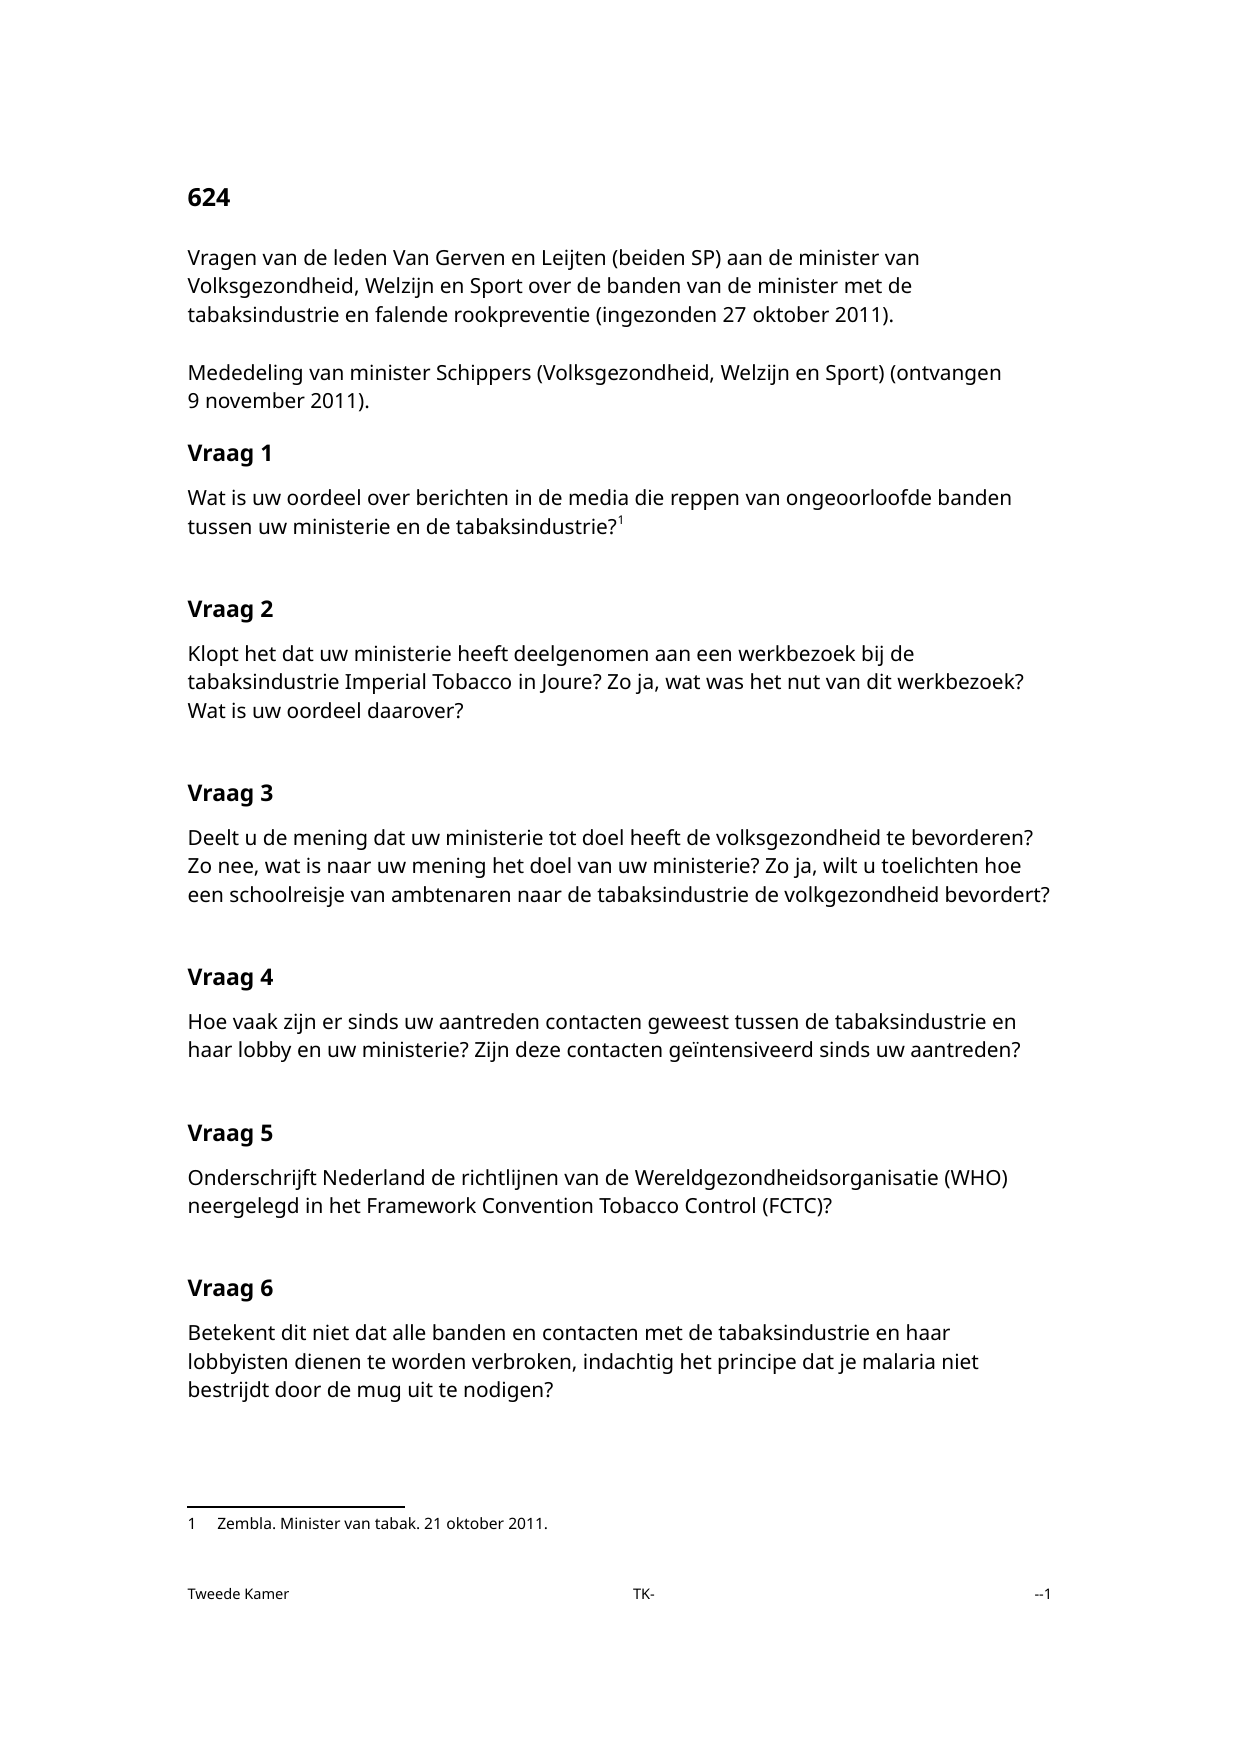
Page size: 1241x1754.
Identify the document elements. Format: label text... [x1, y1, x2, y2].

subtitle Vraag 1 [187, 437, 1053, 468]
subtitle Vraag 2 [187, 593, 1053, 624]
text Mededeling van minister Schippers (Volksgezondheid, Welzijn en Sport) (ontvangen 9 november 2011). [187, 358, 1053, 415]
subtitle Vraag 4 [187, 961, 1053, 992]
text Betekent dit niet dat alle banden en contacten met de tabaksindustrie en haar lobbyisten dienen te worden verbroken, indachtig het principe dat je malaria niet bestrijdt door de mug uit te nodigen? [187, 1318, 1053, 1404]
text Deelt u de mening dat uw ministerie tot doel heeft de volksgezondheid te bevorderen? Zo nee, wat is naar uw mening het doel van uw ministerie? Zo ja, wilt u toelichten hoe een schoolreisje van ambtenaren naar de tabaksindustrie de volkgezondheid bevordert? [187, 823, 1053, 908]
subtitle Vraag 6 [187, 1272, 1053, 1303]
text Vragen van de leden Van Gerven en Leijten (beiden SP) aan de minister van Volksgezondheid, Welzijn en Sport over de banden van de minister met de tabaksindustrie en falende rookpreventie (ingezonden 27 oktober 2011). [187, 243, 1053, 328]
subtitle Vraag 5 [187, 1117, 1053, 1148]
text Hoe vaak zijn er sinds uw aantreden contacten geweest tussen de tabaksindustrie en haar lobby en uw ministerie? Zijn deze contacten geïntensiveerd sinds uw aantreden? [187, 1007, 1053, 1064]
subtitle Vraag 3 [187, 777, 1053, 808]
text 624 [187, 179, 1053, 213]
text Wat is uw oordeel over berichten in de media die reppen van ongeoorloofde banden tussen uw ministerie en de tabaksindustrie? [187, 483, 1053, 540]
text Onderschrijft Nederland de richtlijnen van de Wereldgezondheidsorganisatie (WHO) neergelegd in het Framework Convention Tobacco Control (FCTC)? [187, 1163, 1053, 1220]
text Zembla. Minister van tabak. 21 oktober 2011. [187, 1506, 1053, 1534]
text Klopt het dat uw ministerie heeft deelgenomen aan een werkbezoek bij de tabaksindustrie Imperial Tobacco in Joure? Zo ja, wat was het nut van dit werkbezoek? Wat is uw oordeel daarover? [187, 639, 1053, 724]
